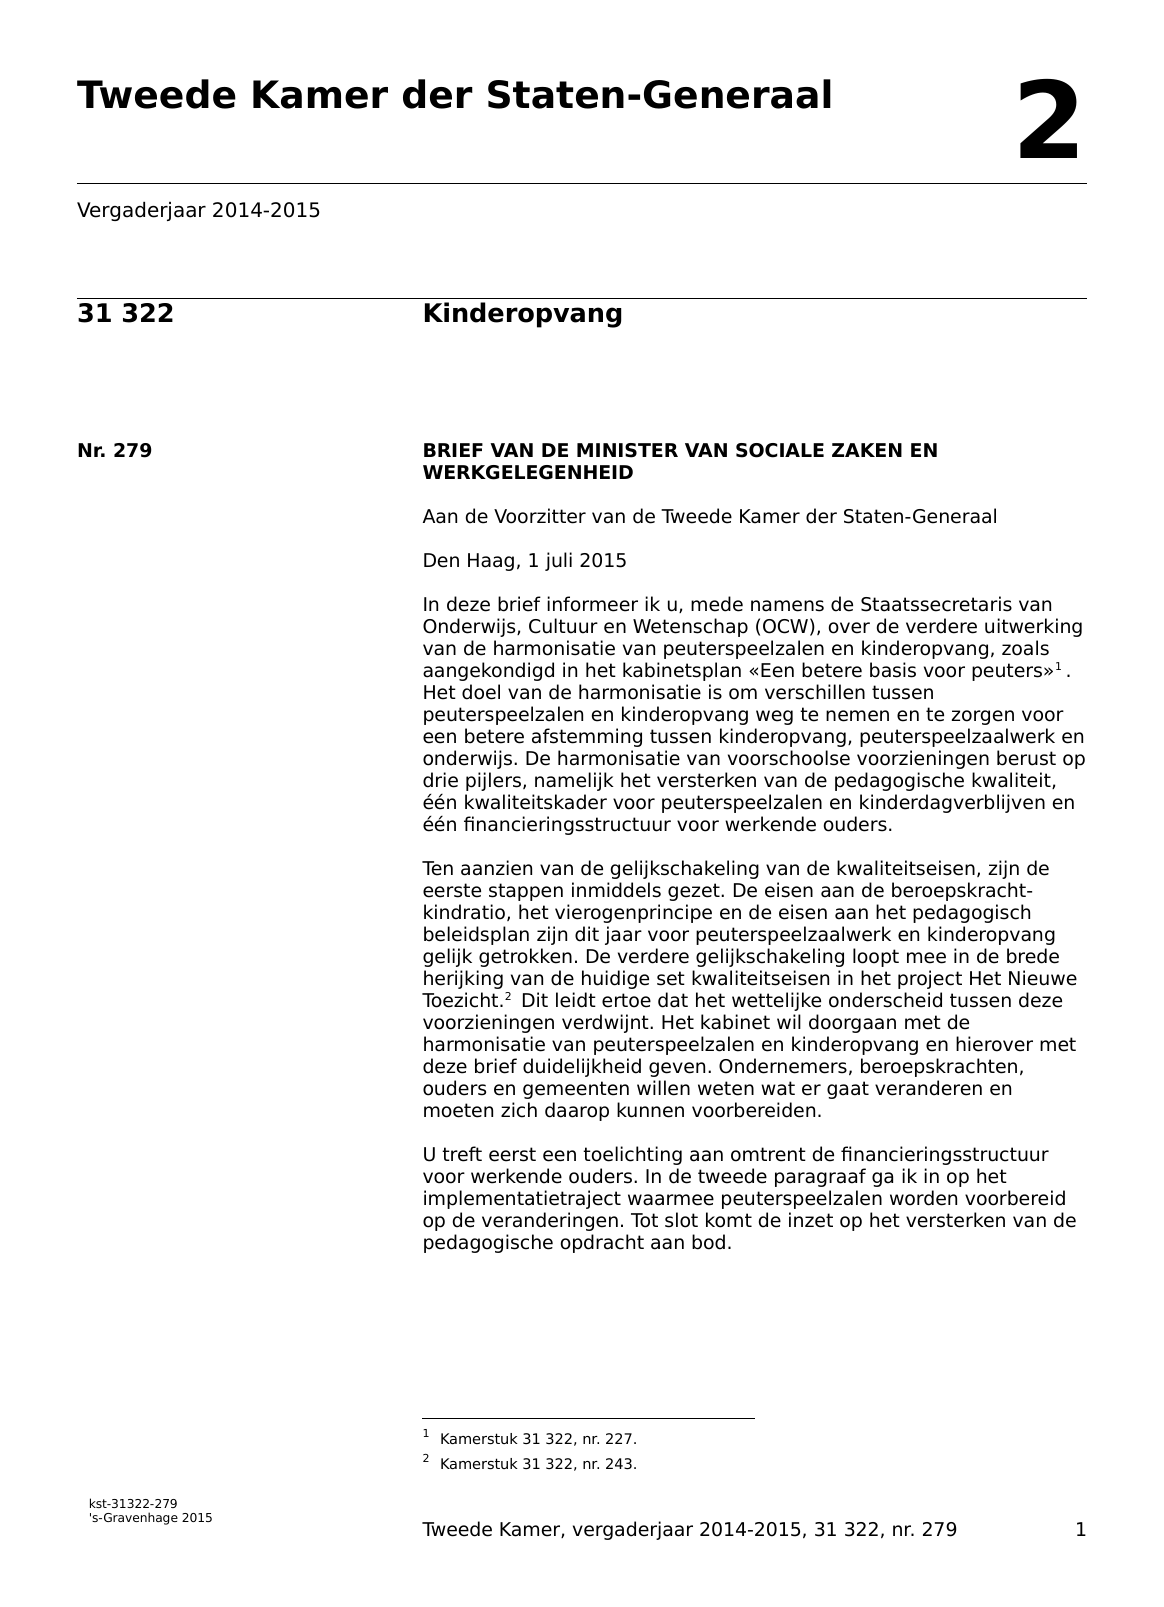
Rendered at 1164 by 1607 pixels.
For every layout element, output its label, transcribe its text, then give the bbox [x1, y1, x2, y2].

text kst-31322-279 [88, 1497, 323, 1511]
text Aan de Voorzitter van de Tweede Kamer der Staten-Generaal [422, 506, 1087, 528]
text 's-Gravenhage 2015 [88, 1511, 323, 1525]
text Kamerstuk 31 322, nr. 243. [422, 1452, 1087, 1474]
text In deze brief informeer ik u, mede namens de Staatssecretaris van Onderwijs, Cultuur en Wetenschap (OCW), over de verdere uitwerking van de harmonisatie van peuterspeelzalen en kinderopvang, zoals aangekondigd in het kabinetsplan «Een betere basis voor peuters». Het doel van de harmonisatie is om verschillen tussen peuterspeelzalen en kinderopvang weg te nemen en te zorgen voor een betere afstemming tussen kinderopvang, peuterspeelzaalwerk en onderwijs. De harmonisatie van voorschoolse voorzieningen berust op drie pijlers, namelijk het versterken van de pedagogische kwaliteit, één kwaliteitskader voor peuterspeelzalen en kinderdagverblijven en één financieringsstructuur voor werkende ouders. [422, 594, 1087, 836]
subtitle Nr. 279 BRIEF VAN DE MINISTER VAN SOCIALE ZAKEN EN WERKGELEGENHEID [77, 440, 1087, 484]
text Ten aanzien van de gelijkschakeling van de kwaliteitseisen, zijn de eerste stappen inmiddels gezet. De eisen aan de beroepskracht-kindratio, het vierogenprincipe en de eisen aan het pedagogisch beleidsplan zijn dit jaar voor peuterspeelzaalwerk en kinderopvang gelijk getrokken. De verdere gelijkschakeling loopt mee in de brede herijking van de huidige set kwaliteitseisen in het project Het Nieuwe Toezicht. Dit leidt ertoe dat het wettelijke onderscheid tussen deze voorzieningen verdwijnt. Het kabinet wil doorgaan met de harmonisatie van peuterspeelzalen en kinderopvang en hierover met deze brief duidelijkheid geven. Ondernemers, beroepskrachten, ouders en gemeenten willen weten wat er gaat veranderen en moeten zich daarop kunnen voorbereiden. [422, 858, 1087, 1122]
text Den Haag, 1 juli 2015 [422, 550, 1087, 572]
text Kamerstuk 31 322, nr. 227. [422, 1427, 1087, 1449]
table_header Tweede Kamer der Staten-Generaal [77, 59, 886, 183]
table_cell Vergaderjaar 2014-2015 [77, 184, 1087, 298]
subtitle 31 322 Kinderopvang [77, 299, 1087, 329]
text U treft eerst een toelichting aan omtrent de financieringsstructuur voor werkende ouders. In de tweede paragraaf ga ik in op het implementatietraject waarmee peuterspeelzalen worden voorbereid op de veranderingen. Tot slot komt de inzet op het versterken van de pedagogische opdracht aan bod. [422, 1144, 1087, 1254]
table_header 2 [886, 59, 1087, 183]
